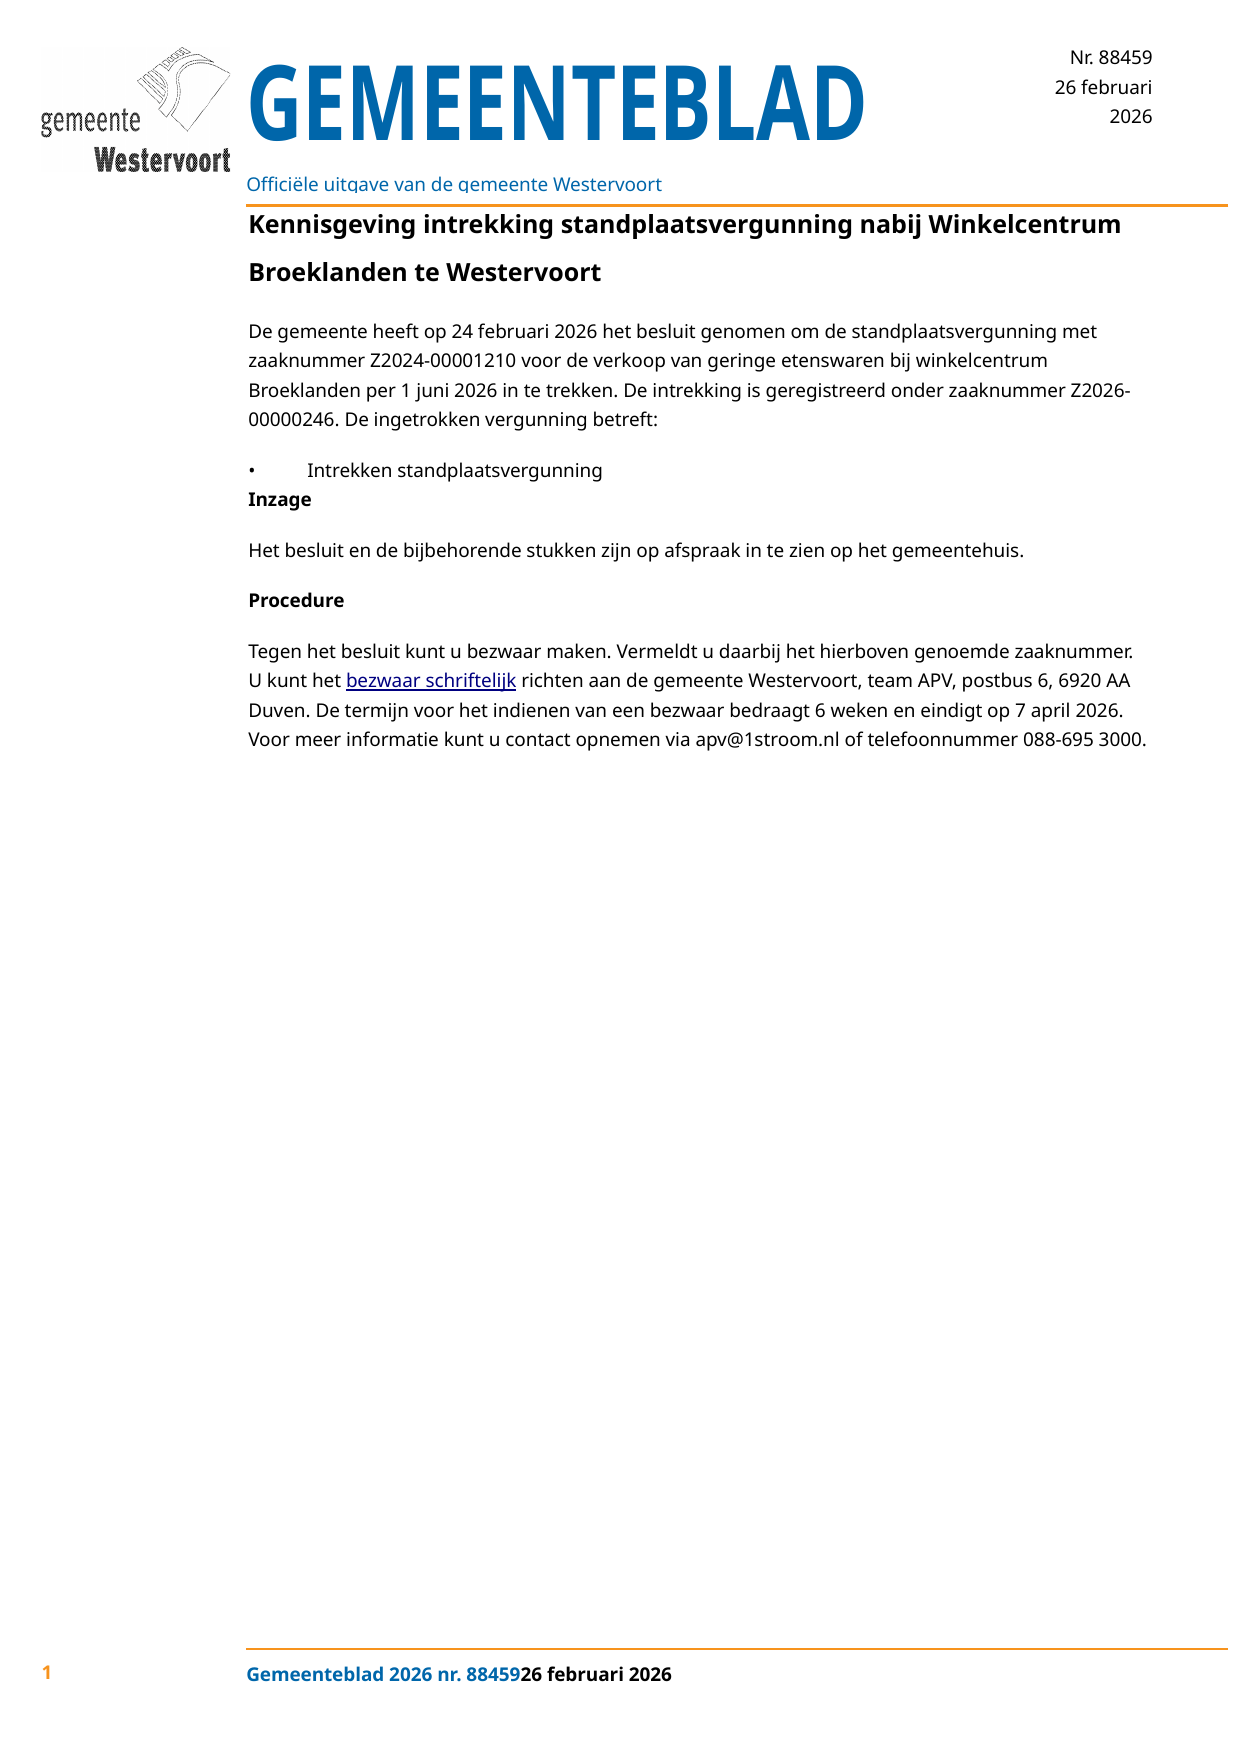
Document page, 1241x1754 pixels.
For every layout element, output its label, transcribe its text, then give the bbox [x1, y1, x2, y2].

list Intrekken standplaatsvergunning [248, 457, 1152, 483]
text Procedure [248, 587, 1152, 613]
text Het besluit en de bijbehorende stukken zijn op afspraak in te zien op het gemeentehuis. [248, 537, 1152, 563]
text Inzage [248, 487, 1152, 512]
text De gemeente heeft op 24 februari 2026 het besluit genomen om de standplaatsvergunning met zaaknummer Z2024-00001210 voor de verkoop van geringe etenswaren bij winkelcentrum Broeklanden per 1 juni 2026 in te trekken. De intrekking is geregistreerd onder zaaknummer Z2026-00000246. De ingetrokken vergunning betreft: [248, 318, 1152, 432]
text Kennisgeving intrekking standplaatsvergunning nabij Winkelcentrum Broeklanden te Westervoort [248, 207, 1152, 288]
picture [41, 47, 231, 172]
text Tegen het besluit kunt u bezwaar maken. Vermeldt u daarbij het hierboven genoemde zaaknummer. U kunt het bezwaar schriftelijk richten aan de gemeente Westervoort, team APV, postbus 6, 6920 AA Duven. De termijn voor het indienen van een bezwaar bedraagt 6 weken en eindigt op 7 april 2026. Voor meer informatie kunt u contact opnemen via apv@1stroom.nl of telefoonnummer 088-695 3000. [248, 638, 1152, 752]
